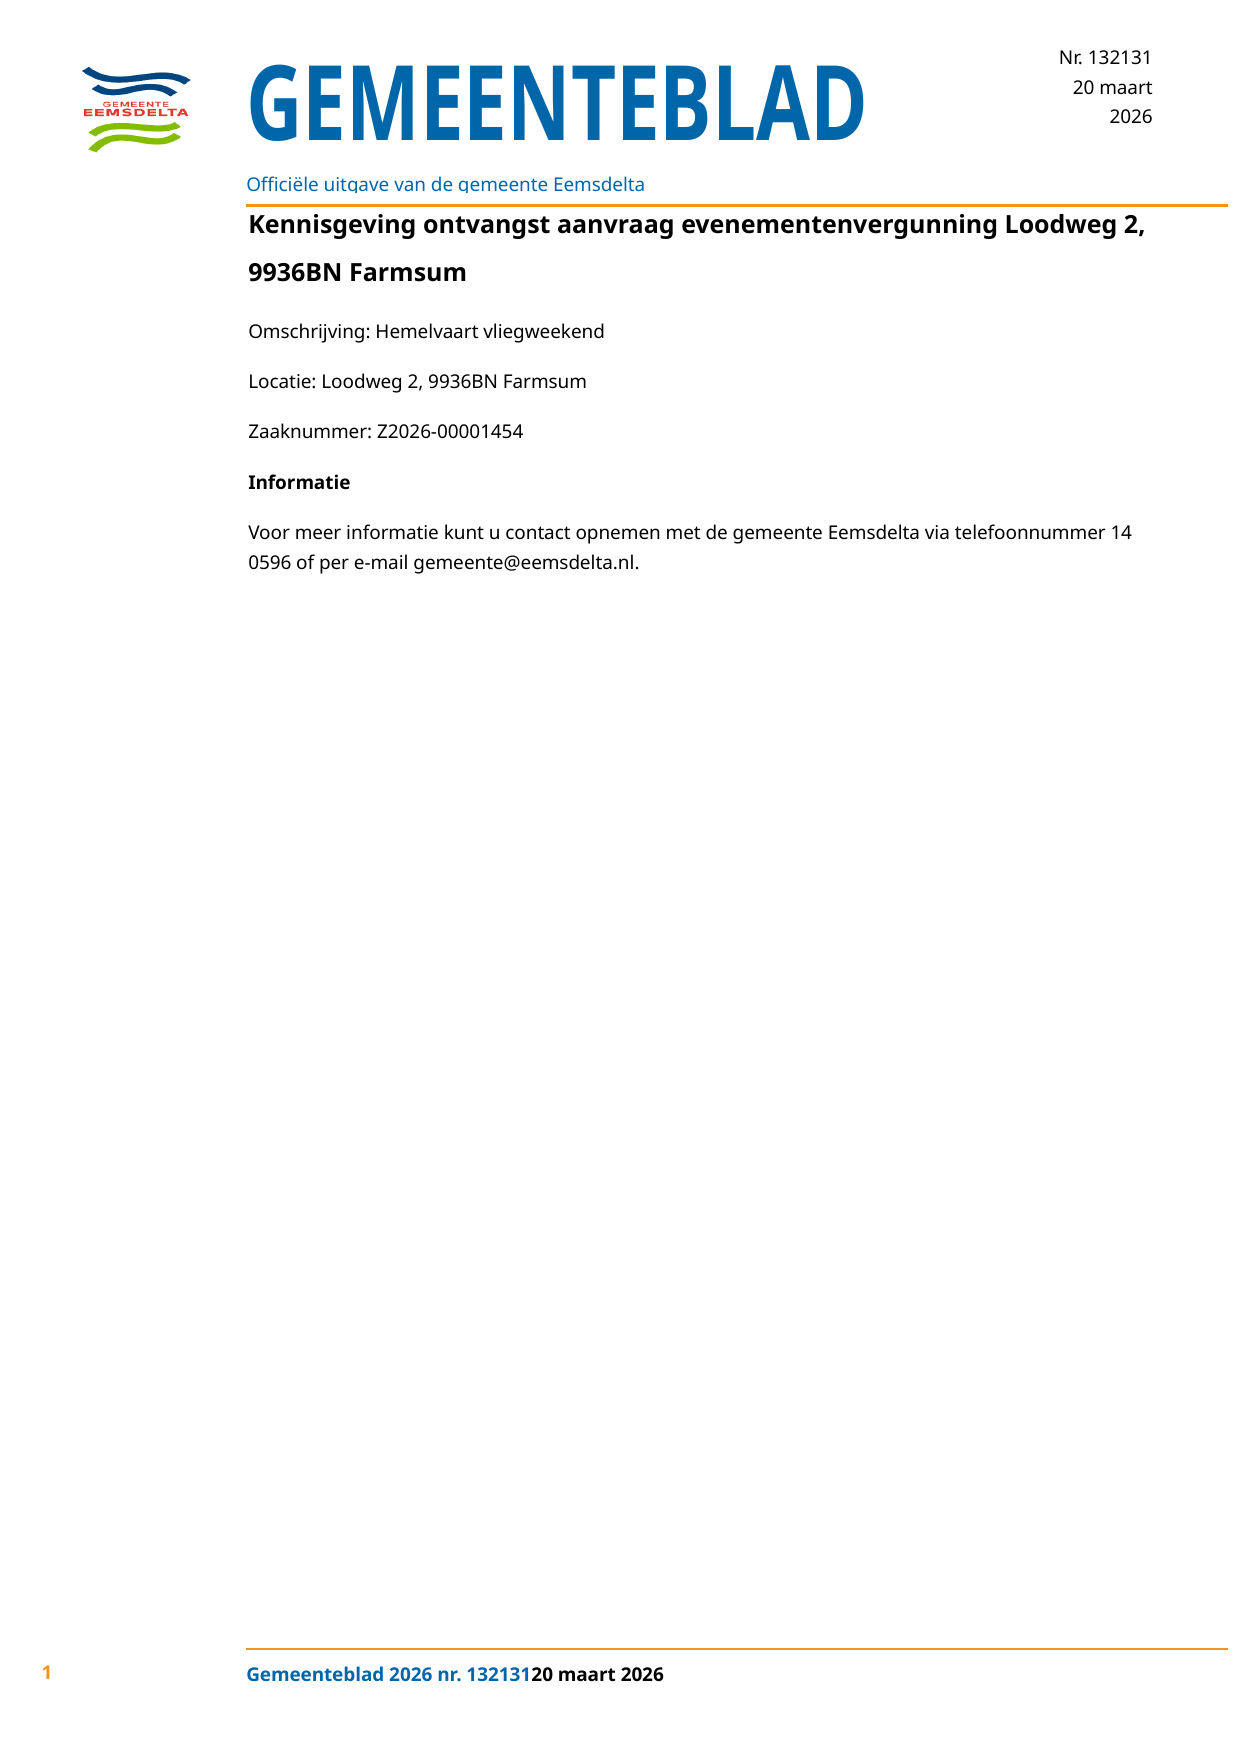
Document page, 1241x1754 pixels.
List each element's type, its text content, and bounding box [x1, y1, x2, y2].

text Zaaknummer: Z2026-00001454 [248, 419, 1152, 444]
text Kennisgeving ontvangst aanvraag evenementenvergunning Loodweg 2, 9936BN Farmsum [248, 207, 1152, 288]
picture [41, 47, 231, 172]
text Locatie: Loodweg 2, 9936BN Farmsum [248, 368, 1152, 394]
text Voor meer informatie kunt u contact opnemen met de gemeente Eemsdelta via telefoonnummer 14 0596 of per e-mail gemeente@eemsdelta.nl. [248, 519, 1152, 575]
text Informatie [248, 469, 1152, 495]
text Omschrijving: Hemelvaart vliegweekend [248, 318, 1152, 344]
